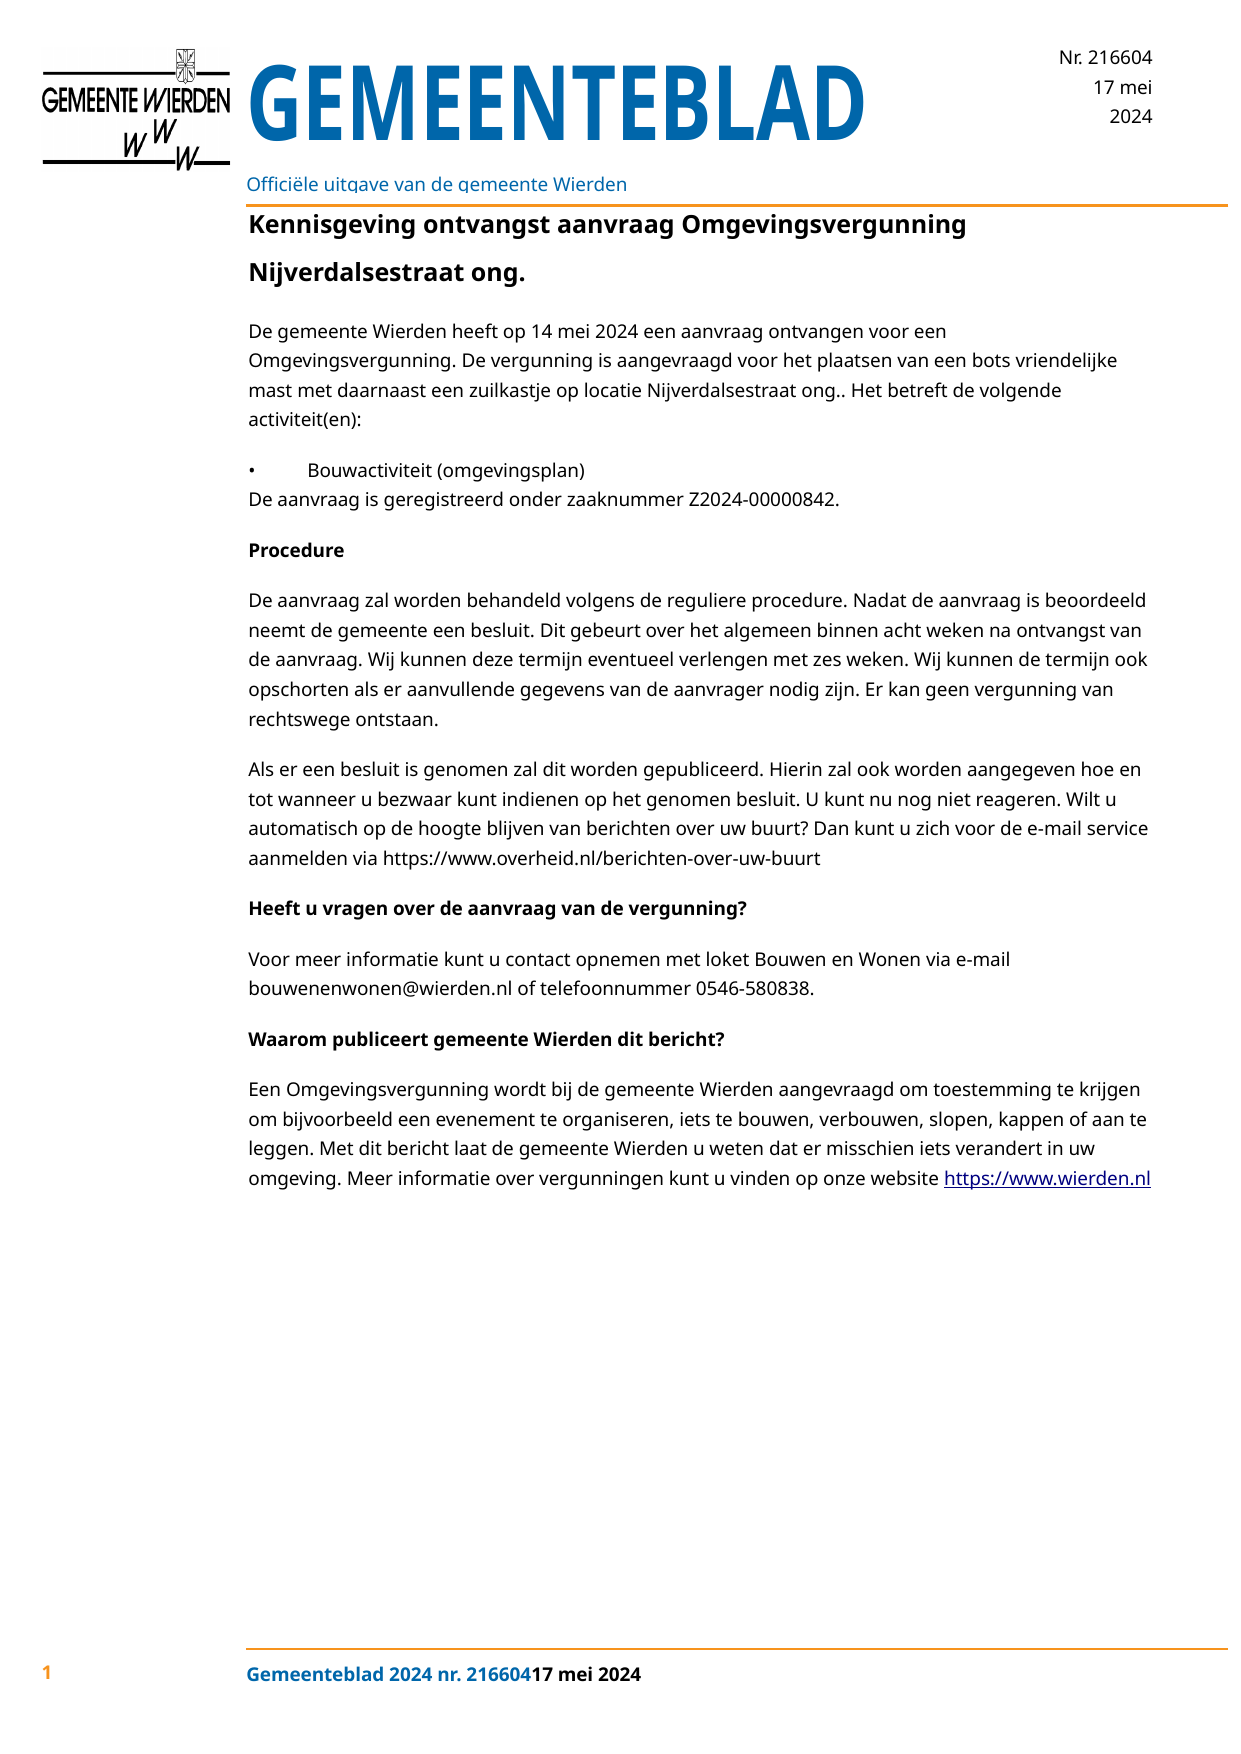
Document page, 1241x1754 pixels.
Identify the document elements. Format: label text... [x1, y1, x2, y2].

text De gemeente Wierden heeft op 14 mei 2024 een aanvraag ontvangen voor een Omgevingsvergunning. De vergunning is aangevraagd voor het plaatsen van een bots vriendelijke mast met daarnaast een zuilkastje op locatie Nijverdalsestraat ong.. Het betreft de volgende activiteit(en): [248, 318, 1152, 432]
text Als er een besluit is genomen zal dit worden gepubliceerd. Hierin zal ook worden aangegeven hoe en tot wanneer u bezwaar kunt indienen op het genomen besluit. U kunt nu nog niet reageren. Wilt u automatisch op de hoogte blijven van berichten over uw buurt? Dan kunt u zich voor de e-mail service aanmelden via https://www.overheid.nl/berichten-over-uw-buurt [248, 756, 1152, 871]
text Kennisgeving ontvangst aanvraag Omgevingsvergunning Nijverdalsestraat ong. [248, 207, 1152, 288]
text De aanvraag is geregistreerd onder zaaknummer Z2024-00000842. [248, 487, 1152, 512]
text Waarom publiceert gemeente Wierden dit bericht? [248, 1026, 1152, 1052]
text Voor meer informatie kunt u contact opnemen met loket Bouwen en Wonen via e-mail bouwenenwonen@wierden.nl of telefoonnummer 0546-580838. [248, 946, 1152, 1001]
text Procedure [248, 537, 1152, 563]
list Bouwactiviteit (omgevingsplan) [248, 457, 1152, 483]
text Heeft u vragen over de aanvraag van de vergunning? [248, 895, 1152, 921]
text Een Omgevingsvergunning wordt bij de gemeente Wierden aangevraagd om toestemming te krijgen om bijvoorbeeld een evenement te organiseren, iets te bouwen, verbouwen, slopen, kappen of aan te leggen. Met dit bericht laat de gemeente Wierden u weten dat er misschien iets verandert in uw omgeving. Meer informatie over vergunningen kunt u vinden op onze website https://www.wierden.nl [248, 1076, 1152, 1191]
picture [41, 47, 231, 172]
text De aanvraag zal worden behandeld volgens de reguliere procedure. Nadat de aanvraag is beoordeeld neemt de gemeente een besluit. Dit gebeurt over het algemeen binnen acht weken na ontvangst van de aanvraag. Wij kunnen deze termijn eventueel verlengen met zes weken. Wij kunnen de termijn ook opschorten als er aanvullende gegevens van de aanvrager nodig zijn. Er kan geen vergunning van rechtswege ontstaan. [248, 587, 1152, 732]
